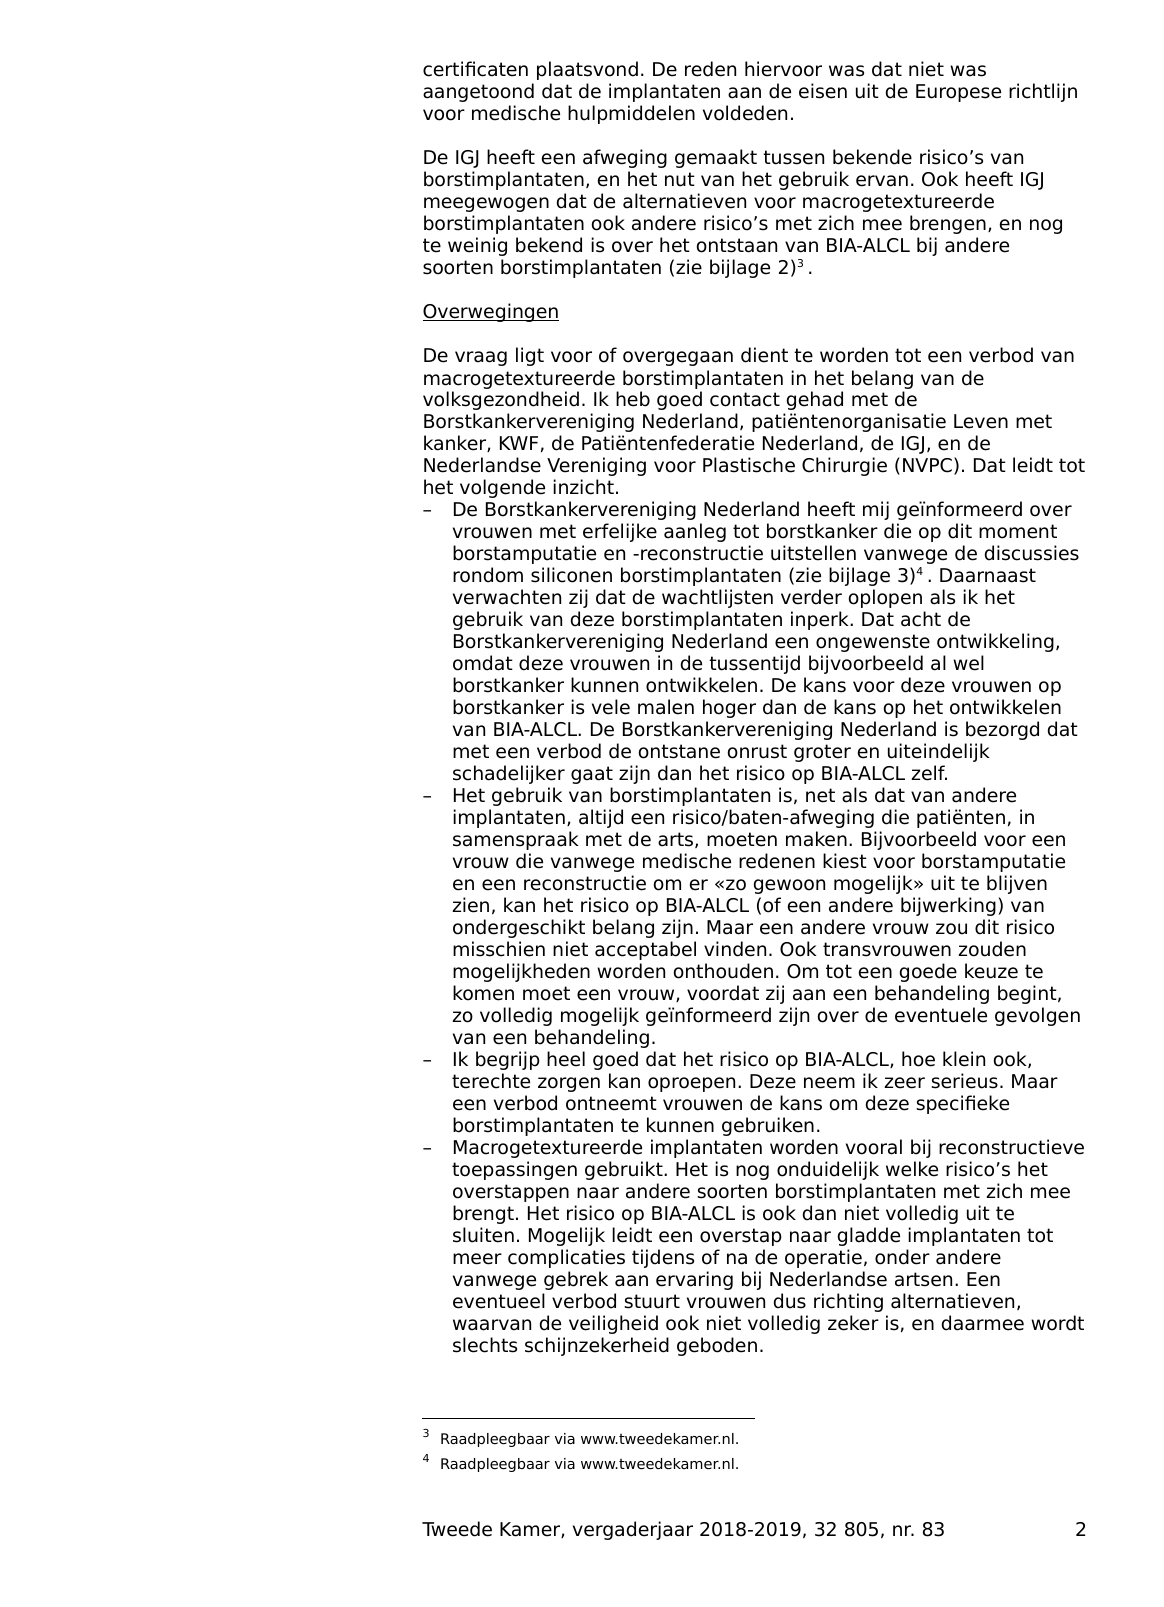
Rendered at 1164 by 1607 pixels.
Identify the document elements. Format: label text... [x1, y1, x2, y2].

text – Het gebruik van borstimplantaten is, net als dat van andere implantaten, altijd een risico/baten-afweging die patiënten, in samenspraak met de arts, moeten maken. Bijvoorbeeld voor een vrouw die vanwege medische redenen kiest voor borstamputatie en een reconstructie om er «zo gewoon mogelijk» uit te blijven zien, kan het risico op BIA-ALCL (of een andere bijwerking) van ondergeschikt belang zijn. Maar een andere vrouw zou dit risico misschien niet acceptabel vinden. Ook transvrouwen zouden mogelijkheden worden onthouden. Om tot een goede keuze te komen moet een vrouw, voordat zij aan een behandeling begint, zo volledig mogelijk geïnformeerd zijn over de eventuele gevolgen van een behandeling. [422, 785, 1087, 1049]
text De vraag ligt voor of overgegaan dient te worden tot een verbod van macrogetextureerde borstimplantaten in het belang van de volksgezondheid. Ik heb goed contact gehad met de Borstkankervereniging Nederland, patiëntenorganisatie Leven met kanker, KWF, de Patiëntenfederatie Nederland, de IGJ, en de Nederlandse Vereniging voor Plastische Chirurgie (NVPC). Dat leidt tot het volgende inzicht. [422, 345, 1087, 499]
text – De Borstkankervereniging Nederland heeft mij geïnformeerd over vrouwen met erfelijke aanleg tot borstkanker die op dit moment borstamputatie en -reconstructie uitstellen vanwege de discussies rondom siliconen borstimplantaten (zie bijlage 3). Daarnaast verwachten zij dat de wachtlijsten verder oplopen als ik het gebruik van deze borstimplantaten inperk. Dat acht de Borstkankervereniging Nederland een ongewenste ontwikkeling, omdat deze vrouwen in de tussentijd bijvoorbeeld al wel borstkanker kunnen ontwikkelen. De kans voor deze vrouwen op borstkanker is vele malen hoger dan de kans op het ontwikkelen van BIA-ALCL. De Borstkankervereniging Nederland is bezorgd dat met een verbod de ontstane onrust groter en uiteindelijk schadelijker gaat zijn dan het risico op BIA-ALCL zelf. [422, 499, 1087, 785]
text – Macrogetextureerde implantaten worden vooral bij reconstructieve toepassingen gebruikt. Het is nog onduidelijk welke risico’s het overstappen naar andere soorten borstimplantaten met zich mee brengt. Het risico op BIA-ALCL is ook dan niet volledig uit te sluiten. Mogelijk leidt een overstap naar gladde implantaten tot meer complicaties tijdens of na de operatie, onder andere vanwege gebrek aan ervaring bij Nederlandse artsen. Een eventueel verbod stuurt vrouwen dus richting alternatieven, waarvan de veiligheid ook niet volledig zeker is, en daarmee wordt slechts schijnzekerheid geboden. [422, 1137, 1087, 1356]
text certificaten plaatsvond. De reden hiervoor was dat niet was aangetoond dat de implantaten aan de eisen uit de Europese richtlijn voor medische hulpmiddelen voldeden. [422, 59, 1087, 125]
text De IGJ heeft een afweging gemaakt tussen bekende risico’s van borstimplantaten, en het nut van het gebruik ervan. Ook heeft IGJ meegewogen dat de alternatieven voor macrogetextureerde borstimplantaten ook andere risico’s met zich mee brengen, en nog te weinig bekend is over het ontstaan van BIA-ALCL bij andere soorten borstimplantaten (zie bijlage 2). [422, 147, 1087, 279]
subtitle Overwegingen [422, 301, 1087, 323]
text – Ik begrijp heel goed dat het risico op BIA-ALCL, hoe klein ook, terechte zorgen kan oproepen. Deze neem ik zeer serieus. Maar een verbod ontneemt vrouwen de kans om deze specifieke borstimplantaten te kunnen gebruiken. [422, 1049, 1087, 1137]
text Raadpleegbaar via www.tweedekamer.nl. [422, 1452, 1087, 1474]
text Raadpleegbaar via www.tweedekamer.nl. [422, 1427, 1087, 1449]
